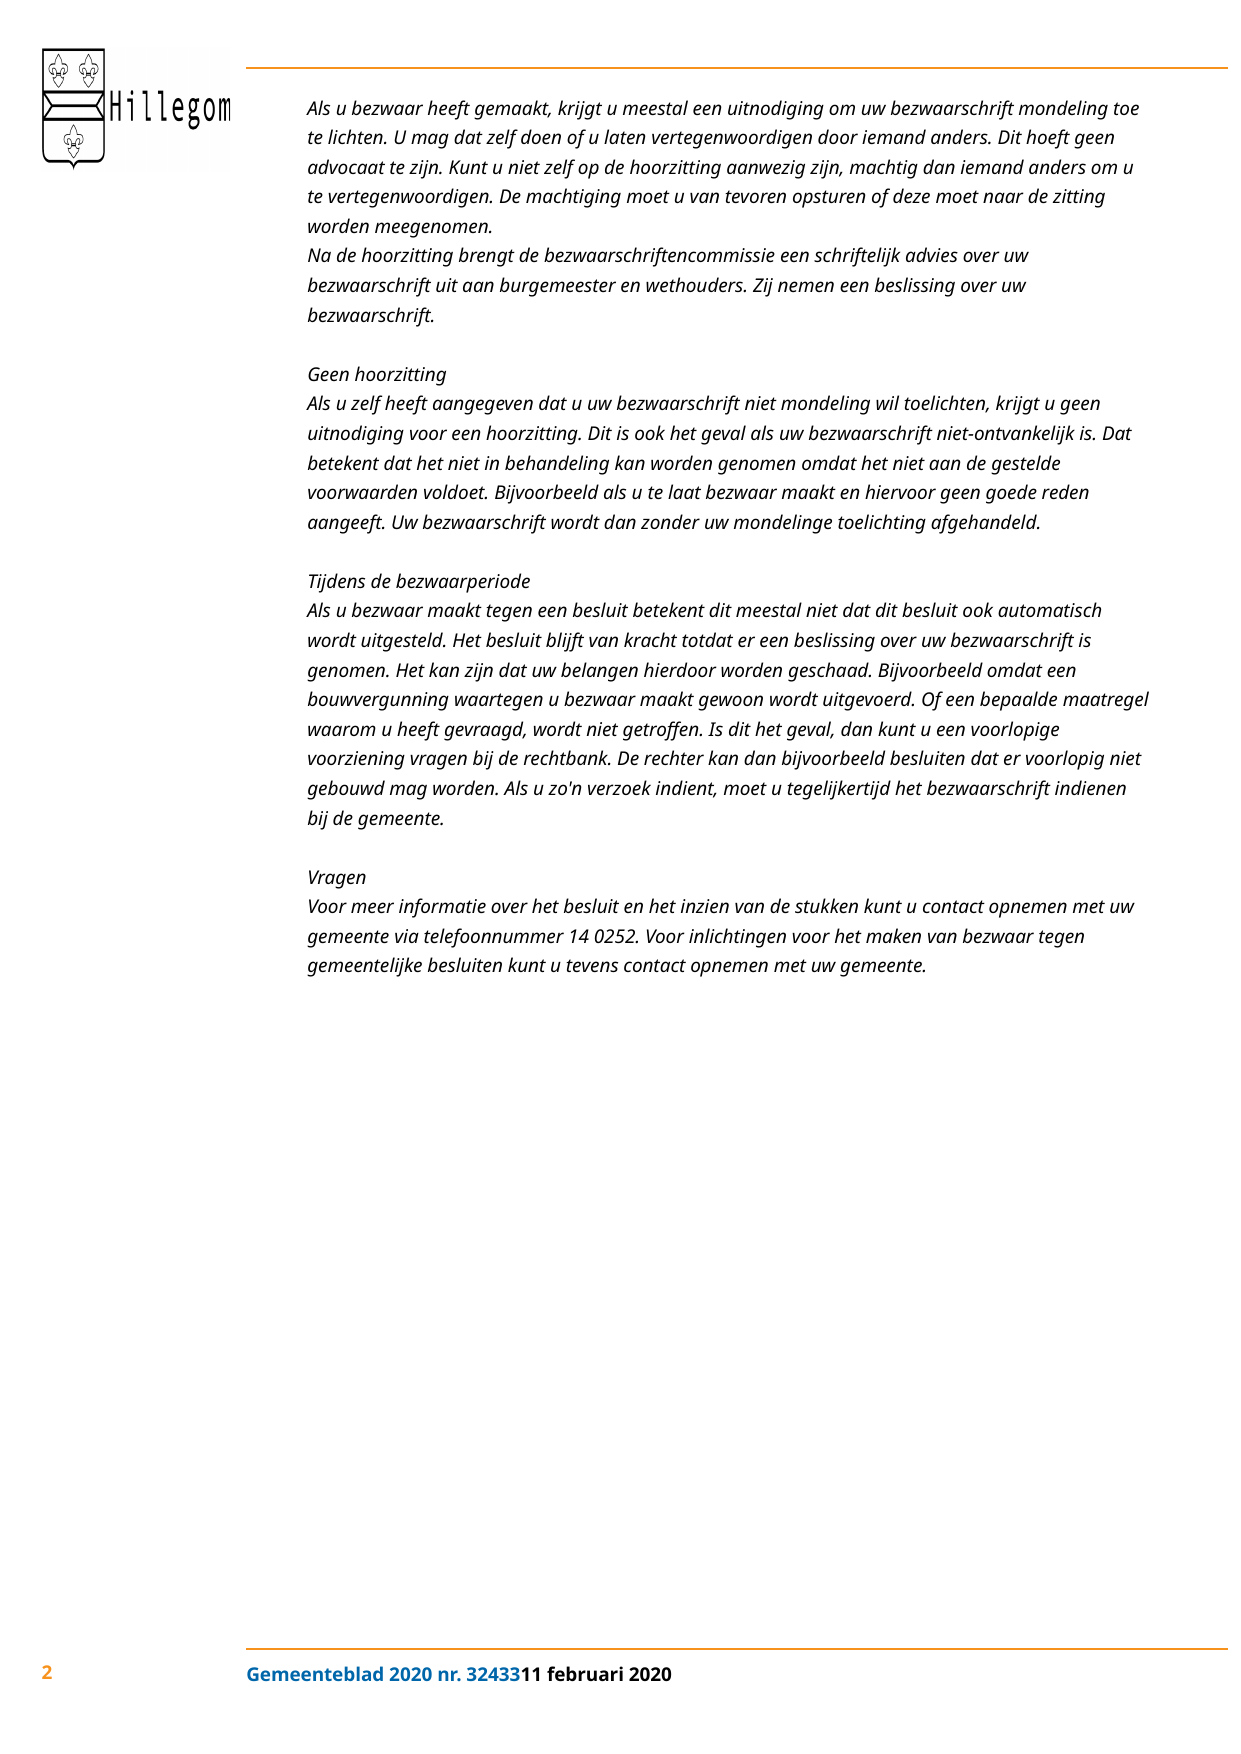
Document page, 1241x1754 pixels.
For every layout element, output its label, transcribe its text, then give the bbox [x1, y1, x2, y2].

list Als u bezwaar heeft gemaakt, krijgt u meestal een uitnodiging om uw bezwaarschrift mondeling toe te lichten. U mag dat zelf doen of u laten vertegenwoordigen door iemand anders. Dit hoeft geen advocaat te zijn. Kunt u niet zelf op de hoorzitting aanwezig zijn, machtig dan iemand anders om u te vertegenwoordigen. De machtiging moet u van tevoren opsturen of deze moet naar de zitting worden meegenomen. [248, 95, 1152, 239]
list Na de hoorzitting brengt de bezwaarschriftencommissie een schriftelijk advies over uw bezwaarschrift uit aan burgemeester en wethouders. Zij nemen een beslissing over uw bezwaarschrift. [248, 243, 1152, 328]
list Voor meer informatie over het besluit en het inzien van de stukken kunt u contact opnemen met uw gemeente via telefoonnummer 14 0252. Voor inlichtingen voor het maken van bezwaar tegen gemeentelijke besluiten kunt u tevens contact opnemen met uw gemeente. [248, 893, 1152, 978]
list Als u bezwaar maakt tegen een besluit betekent dit meestal niet dat dit besluit ook automatisch wordt uitgesteld. Het besluit blijft van kracht totdat er een beslissing over uw bezwaarschrift is genomen. Het kan zijn dat uw belangen hierdoor worden geschaad. Bijvoorbeeld omdat een bouwvergunning waartegen u bezwaar maakt gewoon wordt uitgevoerd. Of een bepaalde maatregel waarom u heeft gevraagd, wordt niet getroffen. Is dit het geval, dan kunt u een voorlopige voorziening vragen bij de rechtbank. De rechter kan dan bijvoorbeeld besluiten dat er voorlopig niet gebouwd mag worden. Als u zo'n verzoek indient, moet u tegelijkertijd het bezwaarschrift indienen bij de gemeente. [248, 598, 1152, 831]
list Vragen [248, 864, 1152, 890]
list Tijdens de bezwaarperiode [248, 568, 1152, 594]
list Geen hoorzitting [248, 361, 1152, 387]
list Als u zelf heeft aangegeven dat u uw bezwaarschrift niet mondeling wil toelichten, krijgt u geen uitnodiging voor een hoorzitting. Dit is ook het geval als uw bezwaarschrift niet-ontvankelijk is. Dat betekent dat het niet in behandeling kan worden genomen omdat het niet aan de gestelde voorwaarden voldoet. Bijvoorbeeld als u te laat bezwaar maakt en hiervoor geen goede reden aangeeft. Uw bezwaarschrift wordt dan zonder uw mondelinge toelichting afgehandeld. [248, 391, 1152, 535]
picture [41, 47, 231, 172]
